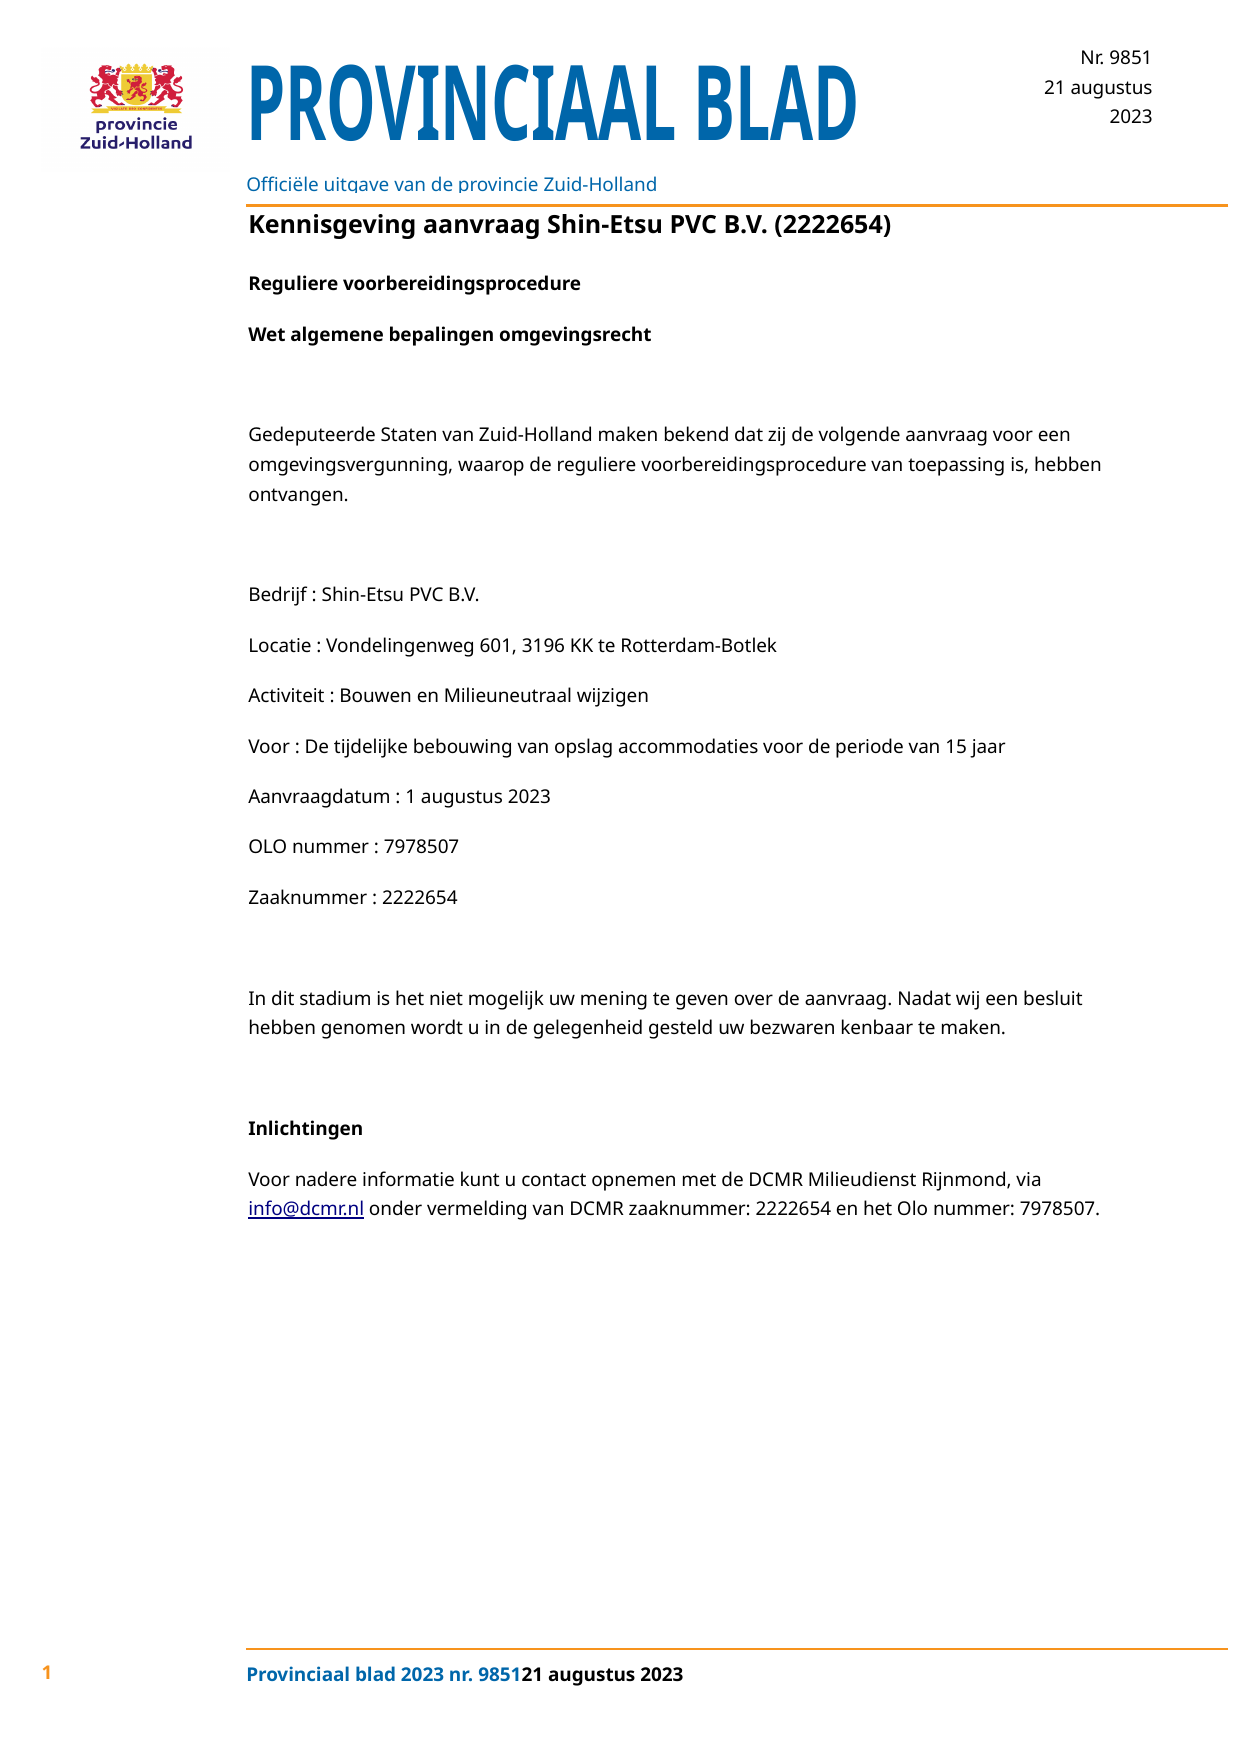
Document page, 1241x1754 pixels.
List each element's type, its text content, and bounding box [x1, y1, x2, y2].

text Kennisgeving aanvraag Shin-Etsu PVC B.V. (2222654) [248, 207, 1152, 241]
text Inlichtingen [248, 1115, 1152, 1141]
text Zaaknummer : 2222654 [248, 884, 1152, 910]
text Voor : De tijdelijke bebouwing van opslag accommodaties voor de periode van 15 jaar [248, 733, 1152, 758]
picture [41, 47, 231, 172]
text Reguliere voorbereidingsprocedure [248, 270, 1152, 296]
text Bedrijf : Shin-Etsu PVC B.V. [248, 582, 1152, 607]
text Locatie : Vondelingenweg 601, 3196 KK te Rotterdam-Botlek [248, 632, 1152, 658]
text Wet algemene bepalingen omgevingsrecht [248, 321, 1152, 346]
text Gedeputeerde Staten van Zuid-Holland maken bekend dat zij de volgende aanvraag voor een omgevingsvergunning, waarop de reguliere voorbereidingsprocedure van toepassing is, hebben ontvangen. [248, 422, 1152, 506]
text In dit stadium is het niet mogelijk uw mening te geven over de aanvraag. Nadat wij een besluit hebben genomen wordt u in de gelegenheid gesteld uw bezwaren kenbaar te maken. [248, 985, 1152, 1040]
text Aanvraagdatum : 1 augustus 2023 [248, 783, 1152, 809]
text OLO nummer : 7978507 [248, 834, 1152, 859]
text Voor nadere informatie kunt u contact opnemen met de DCMR Milieudienst Rijnmond, via info@dcmr.nl onder vermelding van DCMR zaaknummer: 2222654 en het Olo nummer: 7978507. [248, 1166, 1152, 1221]
text Activiteit : Bouwen en Milieuneutraal wijzigen [248, 682, 1152, 708]
